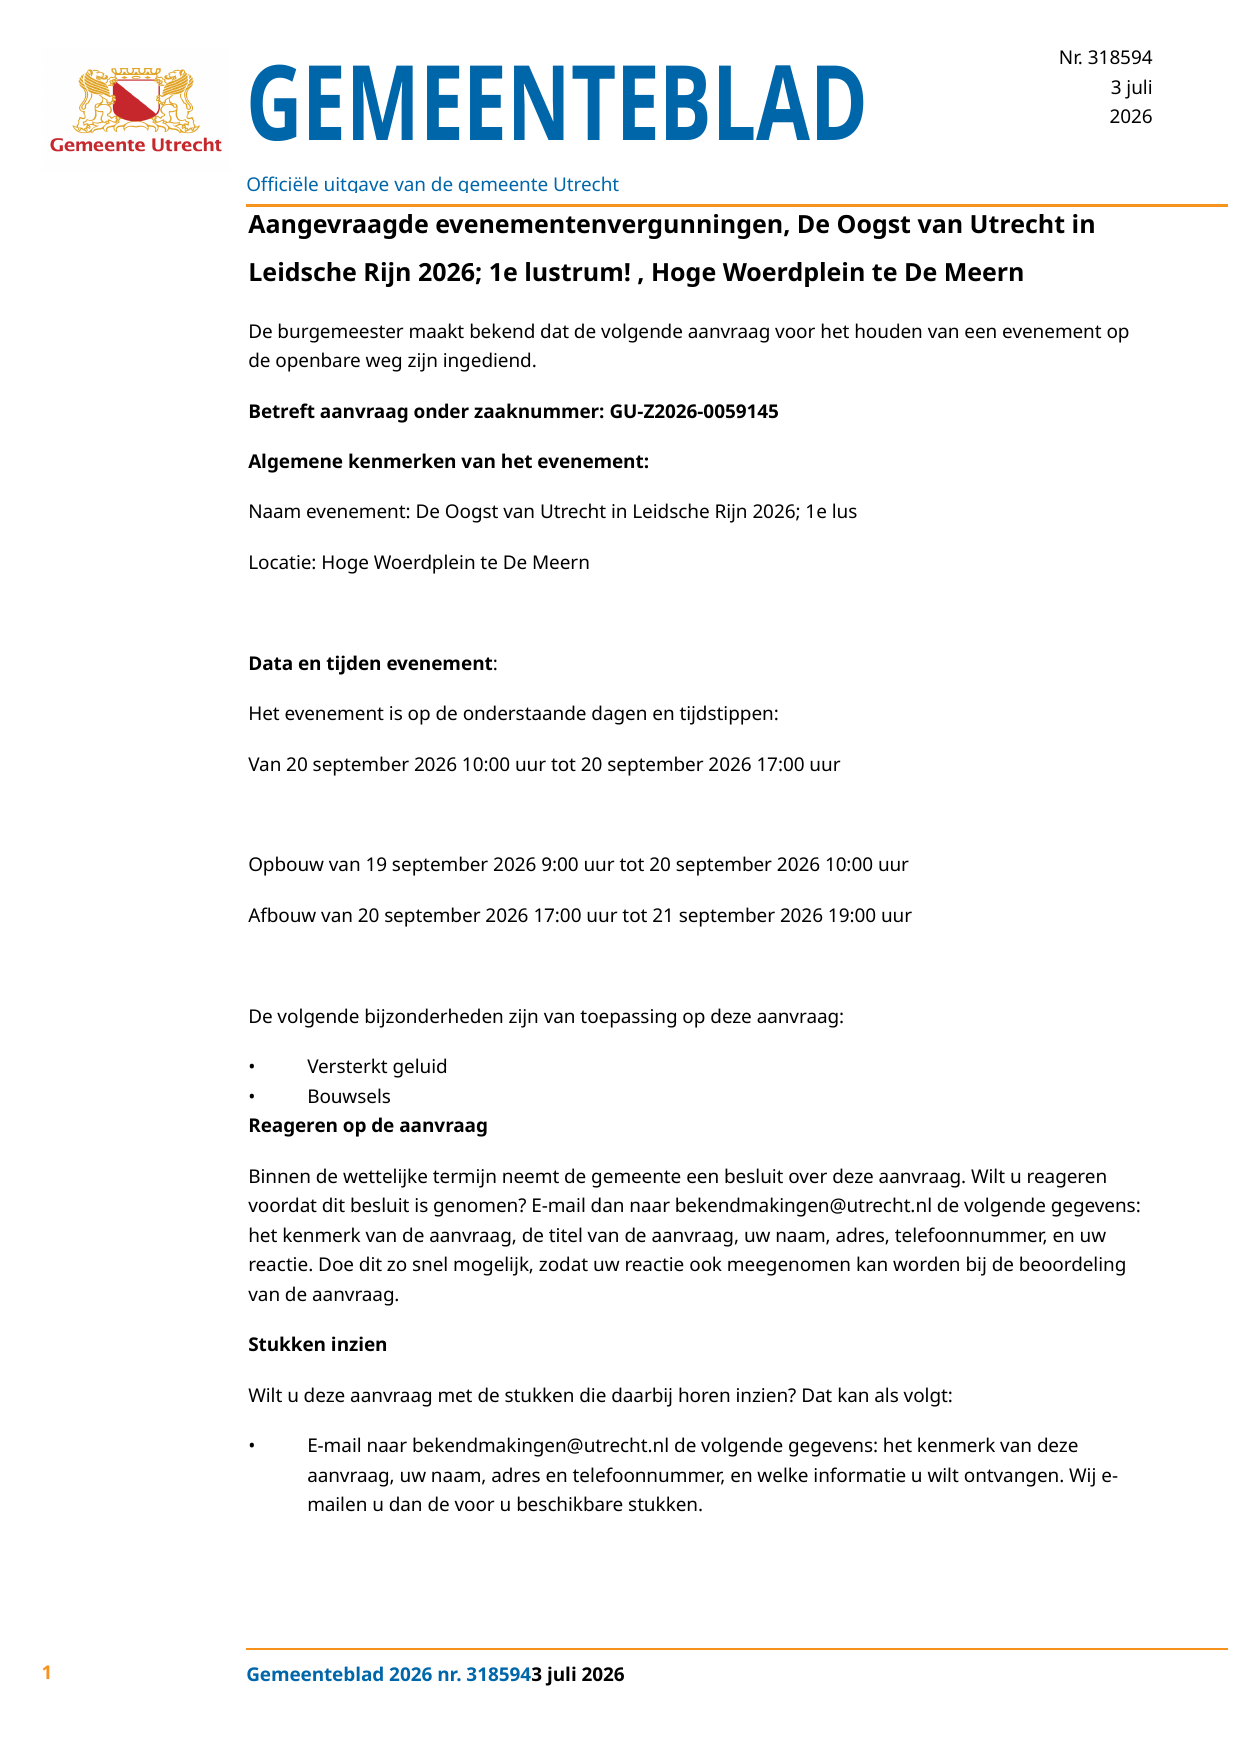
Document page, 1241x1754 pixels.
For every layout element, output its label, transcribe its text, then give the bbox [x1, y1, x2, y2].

text Wilt u deze aanvraag met de stukken die daarbij horen inzien? Dat kan als volgt: [248, 1382, 1152, 1408]
text Algemene kenmerken van het evenement: [248, 448, 1152, 474]
list Bouwsels [248, 1083, 1152, 1109]
text Binnen de wettelijke termijn neemt de gemeente een besluit over deze aanvraag. Wilt u reageren voordat dit besluit is genomen? E-mail dan naar bekendmakingen@utrecht.nl de volgende gegevens: het kenmerk van de aanvraag, de titel van de aanvraag, uw naam, adres, telefoonnummer, en uw reactie. Doe dit zo snel mogelijk, zodat uw reactie ook meegenomen kan worden bij de beoordeling van de aanvraag. [248, 1163, 1152, 1307]
text Het evenement is op de onderstaande dagen en tijdstippen: [248, 700, 1152, 726]
text Data en tijden evenement: [248, 650, 1152, 676]
text Opbouw van 19 september 2026 9:00 uur tot 20 september 2026 10:00 uur [248, 852, 1152, 877]
text De volgende bijzonderheden zijn van toepassing op deze aanvraag: [248, 1003, 1152, 1029]
text Naam evenement: De Oogst van Utrecht in Leidsche Rijn 2026; 1e lus [248, 499, 1152, 524]
text Stukken inzien [248, 1332, 1152, 1357]
text Afbouw van 20 september 2026 17:00 uur tot 21 september 2026 19:00 uur [248, 902, 1152, 928]
text Van 20 september 2026 10:00 uur tot 20 september 2026 17:00 uur [248, 751, 1152, 777]
text Betreft aanvraag onder zaaknummer: GU-Z2026-0059145 [248, 398, 1152, 424]
list E-mail naar bekendmakingen@utrecht.nl de volgende gegevens: het kenmerk van deze aanvraag, uw naam, adres en telefoonnummer, en welke informatie u wilt ontvangen. Wij e-mailen u dan de voor u beschikbare stukken. [248, 1432, 1152, 1517]
text Locatie: Hoge Woerdplein te De Meern [248, 549, 1152, 575]
text Aangevraagde evenementenvergunningen, De Oogst van Utrecht in Leidsche Rijn 2026; 1e lustrum! , Hoge Woerdplein te De Meern [248, 207, 1152, 288]
text De burgemeester maakt bekend dat de volgende aanvraag voor het houden van een evenement op de openbare weg zijn ingediend. [248, 318, 1152, 373]
picture [41, 47, 231, 172]
list Versterkt geluid [248, 1053, 1152, 1079]
text Reageren op de aanvraag [248, 1112, 1152, 1138]
